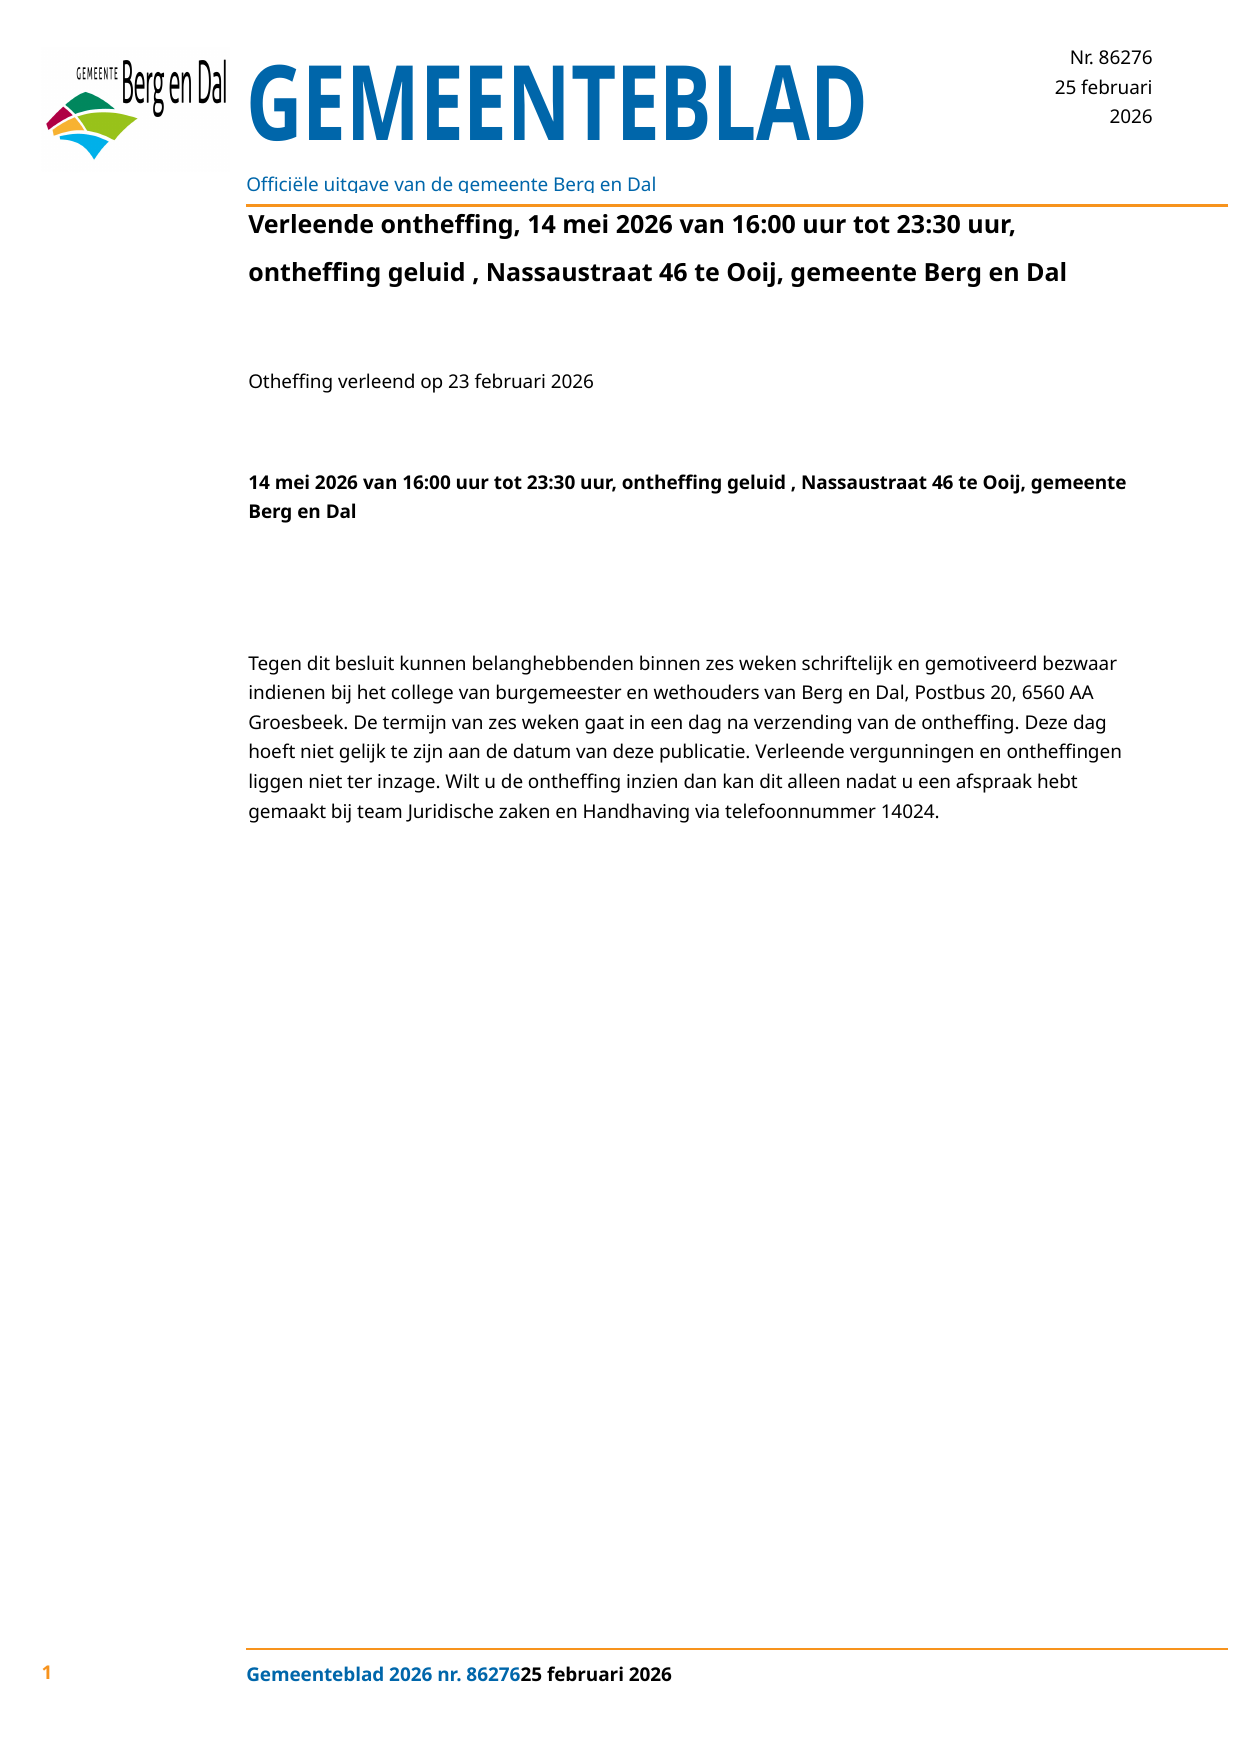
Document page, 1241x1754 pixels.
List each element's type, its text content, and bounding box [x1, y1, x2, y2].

text Otheffing verleend op 23 februari 2026 [248, 368, 1152, 394]
text 14 mei 2026 van 16:00 uur tot 23:30 uur, ontheffing geluid , Nassaustraat 46 te Ooij, gemeente Berg en Dal [248, 469, 1152, 524]
text Verleende ontheffing, 14 mei 2026 van 16:00 uur tot 23:30 uur, ontheffing geluid , Nassaustraat 46 te Ooij, gemeente Berg en Dal [248, 207, 1152, 288]
text Tegen dit besluit kunnen belanghebbenden binnen zes weken schriftelijk en gemotiveerd bezwaar indienen bij het college van burgemeester en wethouders van Berg en Dal, Postbus 20, 6560 AA Groesbeek. De termijn van zes weken gaat in een dag na verzending van de ontheffing. Deze dag hoeft niet gelijk te zijn aan de datum van deze publicatie. Verleende vergunningen en ontheffingen liggen niet ter inzage. Wilt u de ontheffing inzien dan kan dit alleen nadat u een afspraak hebt gemaakt bij team Juridische zaken en Handhaving via telefoonnummer 14024. [248, 650, 1152, 824]
picture [41, 47, 231, 172]
